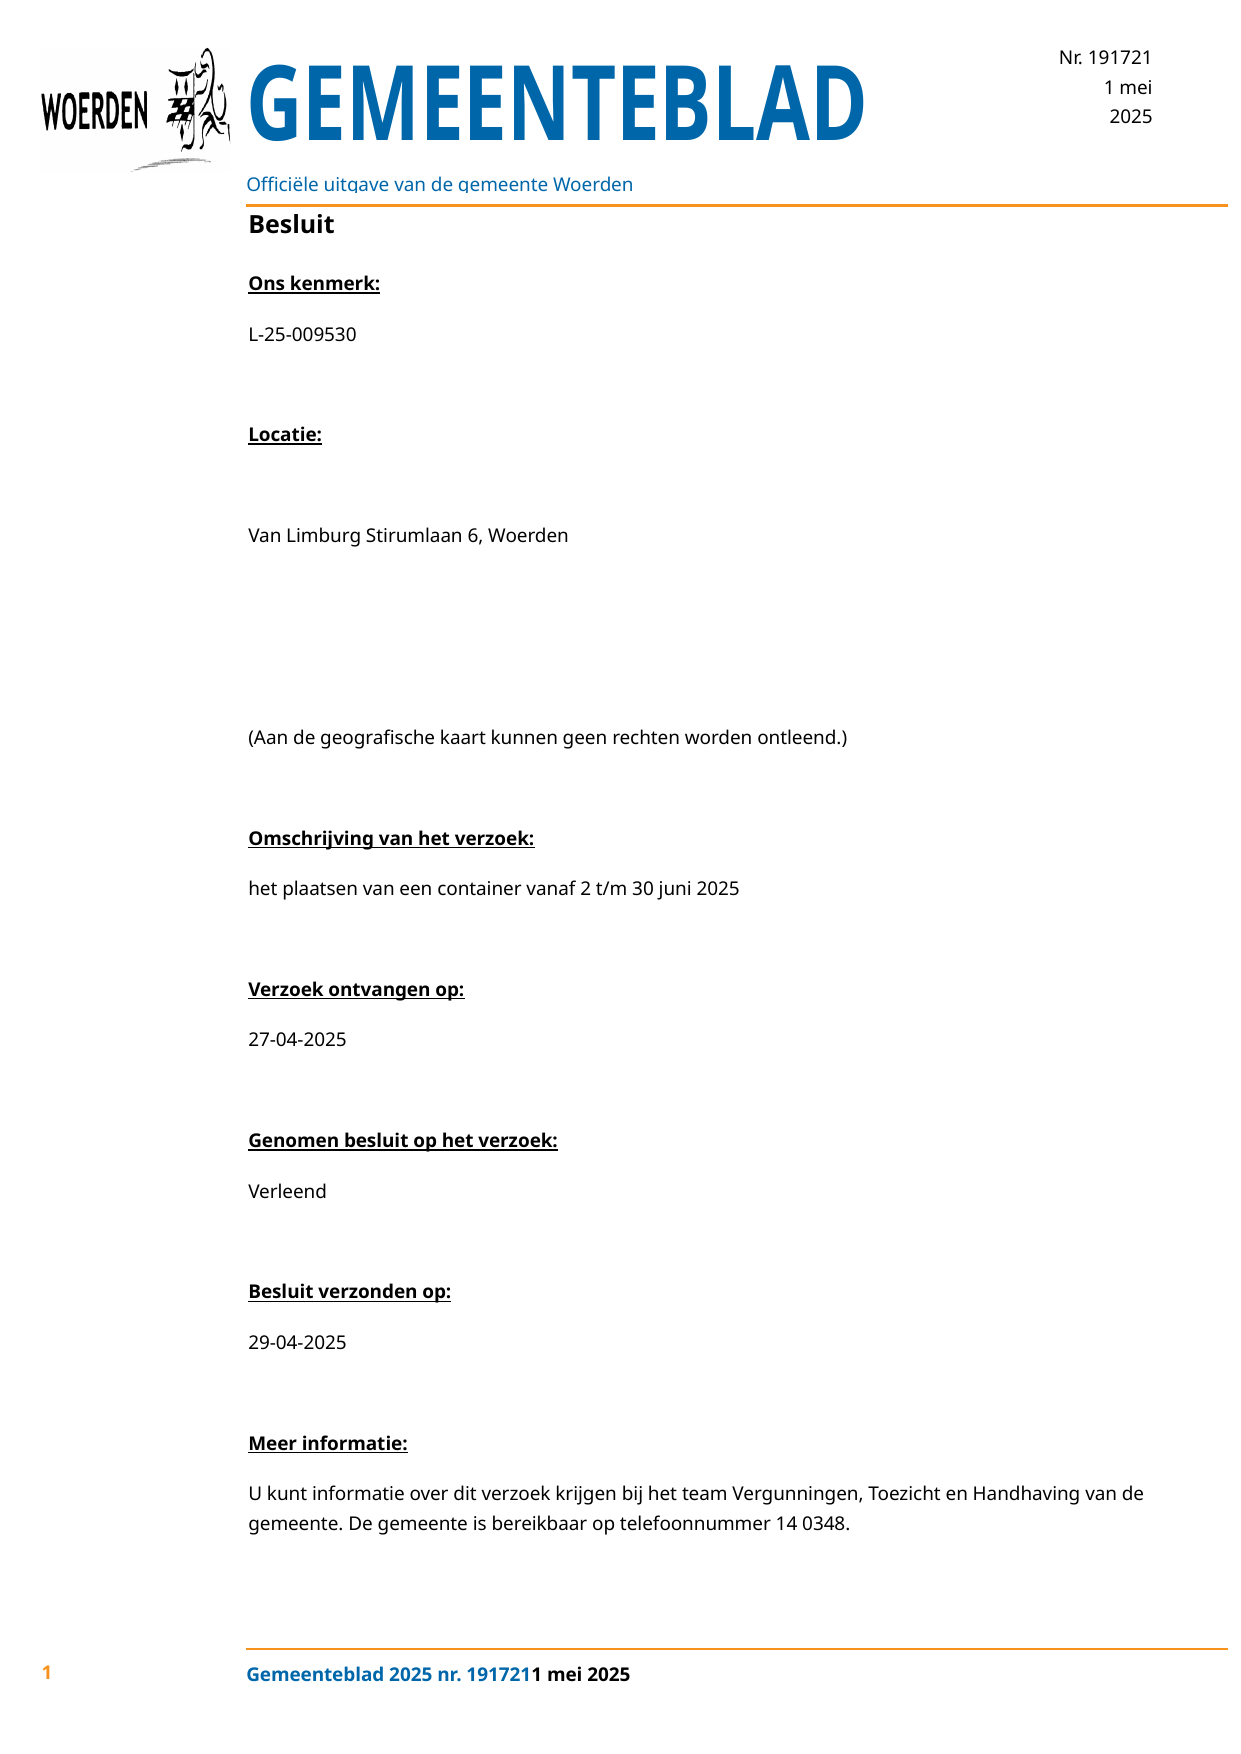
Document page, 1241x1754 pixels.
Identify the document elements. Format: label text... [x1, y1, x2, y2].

text Besluit [248, 207, 1152, 241]
text 27-04-2025 [248, 1027, 1152, 1052]
text Verleend [248, 1178, 1152, 1203]
text Meer informatie: [248, 1430, 1152, 1456]
text Ons kenmerk: [248, 270, 1152, 296]
text Omschrijving van het verzoek: [248, 825, 1152, 851]
text 29-04-2025 [248, 1329, 1152, 1355]
text Besluit verzonden op: [248, 1279, 1152, 1304]
text L-25-009530 [248, 321, 1152, 346]
text (Aan de geografische kaart kunnen geen rechten worden ontleend.) [248, 724, 1152, 750]
text Van Limburg Stirumlaan 6, Woerden [248, 522, 1152, 548]
text U kunt informatie over dit verzoek krijgen bij het team Vergunningen, Toezicht en Handhaving van de gemeente. De gemeente is bereikbaar op telefoonnummer 14 0348. [248, 1480, 1152, 1536]
text Locatie: [248, 422, 1152, 447]
picture [41, 47, 231, 172]
text Verzoek ontvangen op: [248, 976, 1152, 1002]
text Genomen besluit op het verzoek: [248, 1127, 1152, 1153]
text het plaatsen van een container vanaf 2 t/m 30 juni 2025 [248, 875, 1152, 901]
